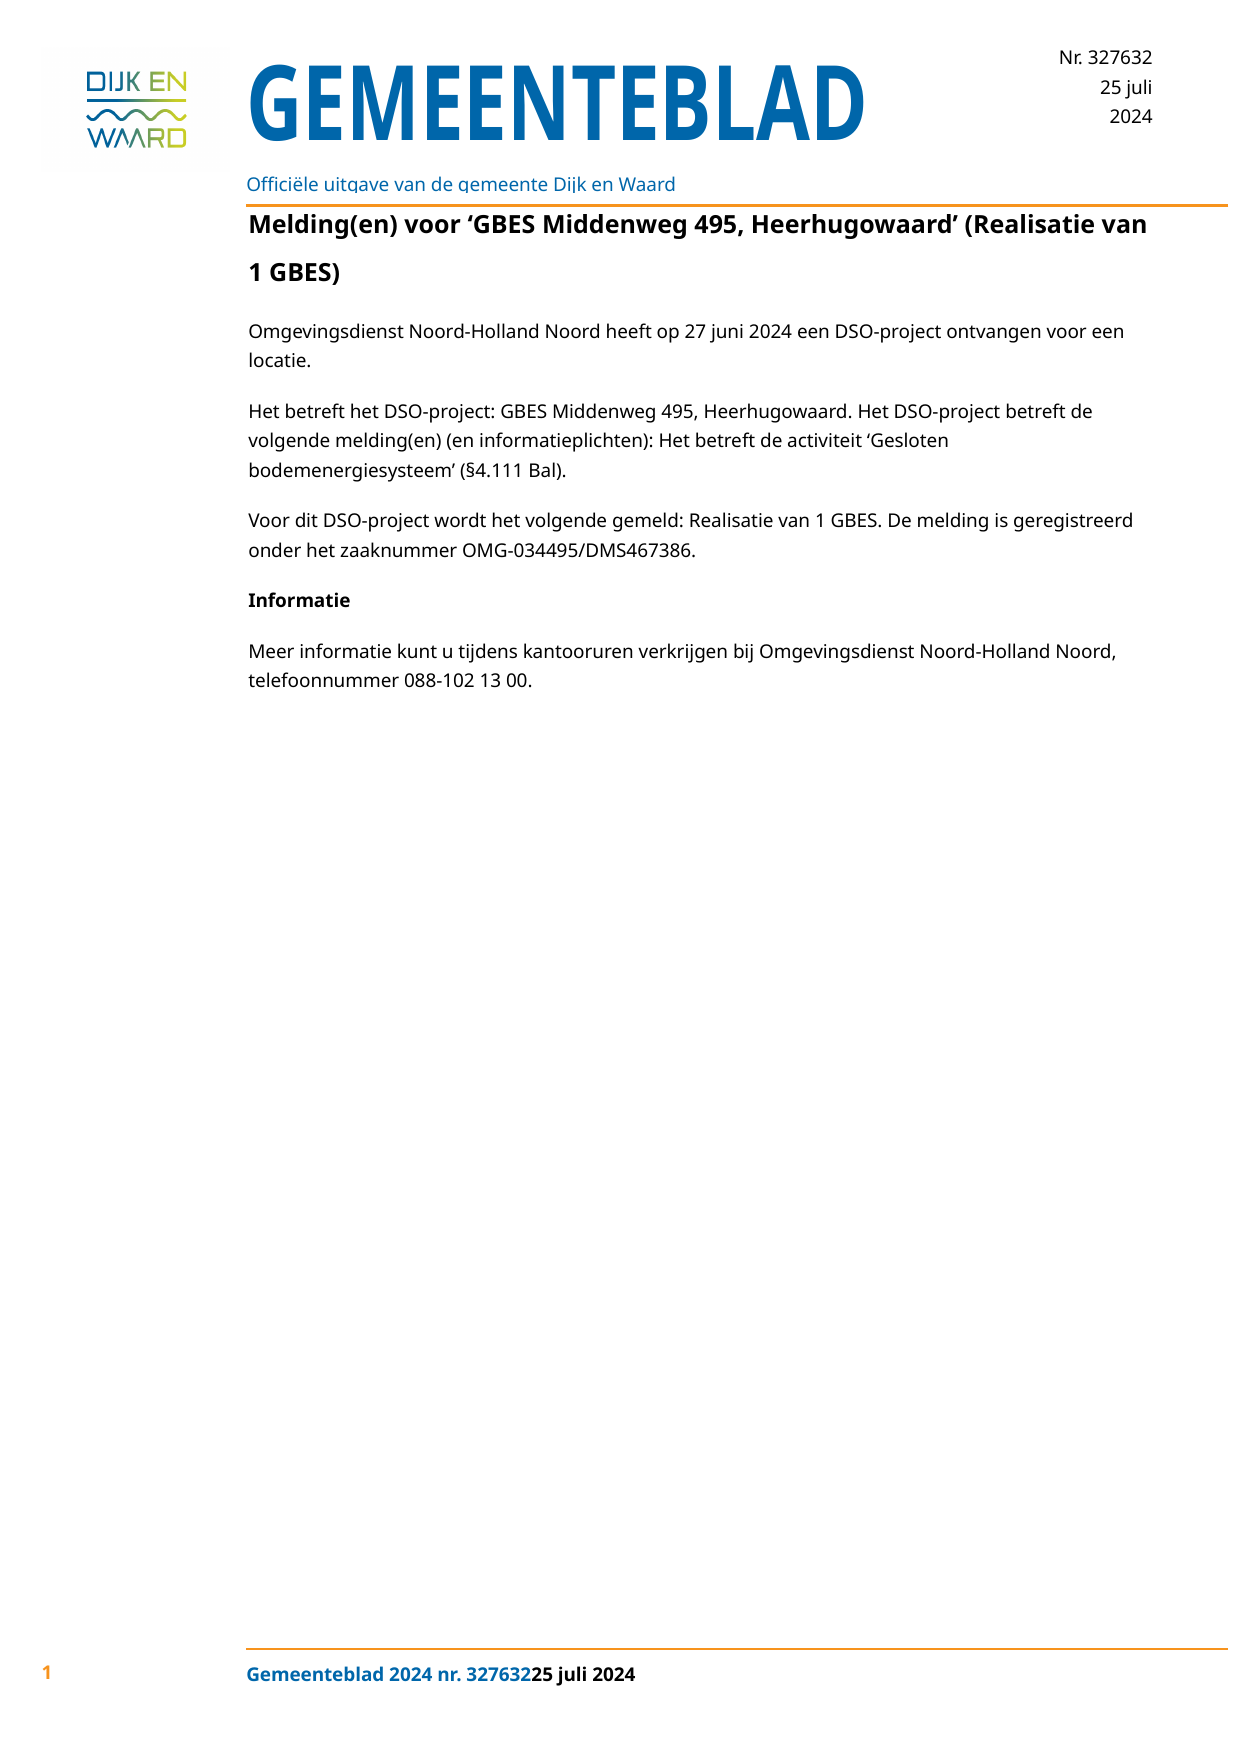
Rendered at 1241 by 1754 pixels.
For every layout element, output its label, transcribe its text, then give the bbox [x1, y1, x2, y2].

text Het betreft het DSO-project: GBES Middenweg 495, Heerhugowaard. Het DSO-project betreft de volgende melding(en) (en informatieplichten): Het betreft de activiteit ‘Gesloten bodemenergiesysteem’ (§4.111 Bal). [248, 398, 1152, 483]
picture [41, 47, 231, 172]
text Melding(en) voor ‘GBES Middenweg 495, Heerhugowaard’ (Realisatie van 1 GBES) [248, 207, 1152, 288]
text Voor dit DSO-project wordt het volgende gemeld: Realisatie van 1 GBES. De melding is geregistreerd onder het zaaknummer OMG-034495/DMS467386. [248, 507, 1152, 563]
text Meer informatie kunt u tijdens kantooruren verkrijgen bij Omgevingsdienst Noord-Holland Noord, telefoonnummer 088-102 13 00. [248, 638, 1152, 693]
text Omgevingsdienst Noord-Holland Noord heeft op 27 juni 2024 een DSO-project ontvangen voor een locatie. [248, 318, 1152, 373]
text Informatie [248, 587, 1152, 613]
